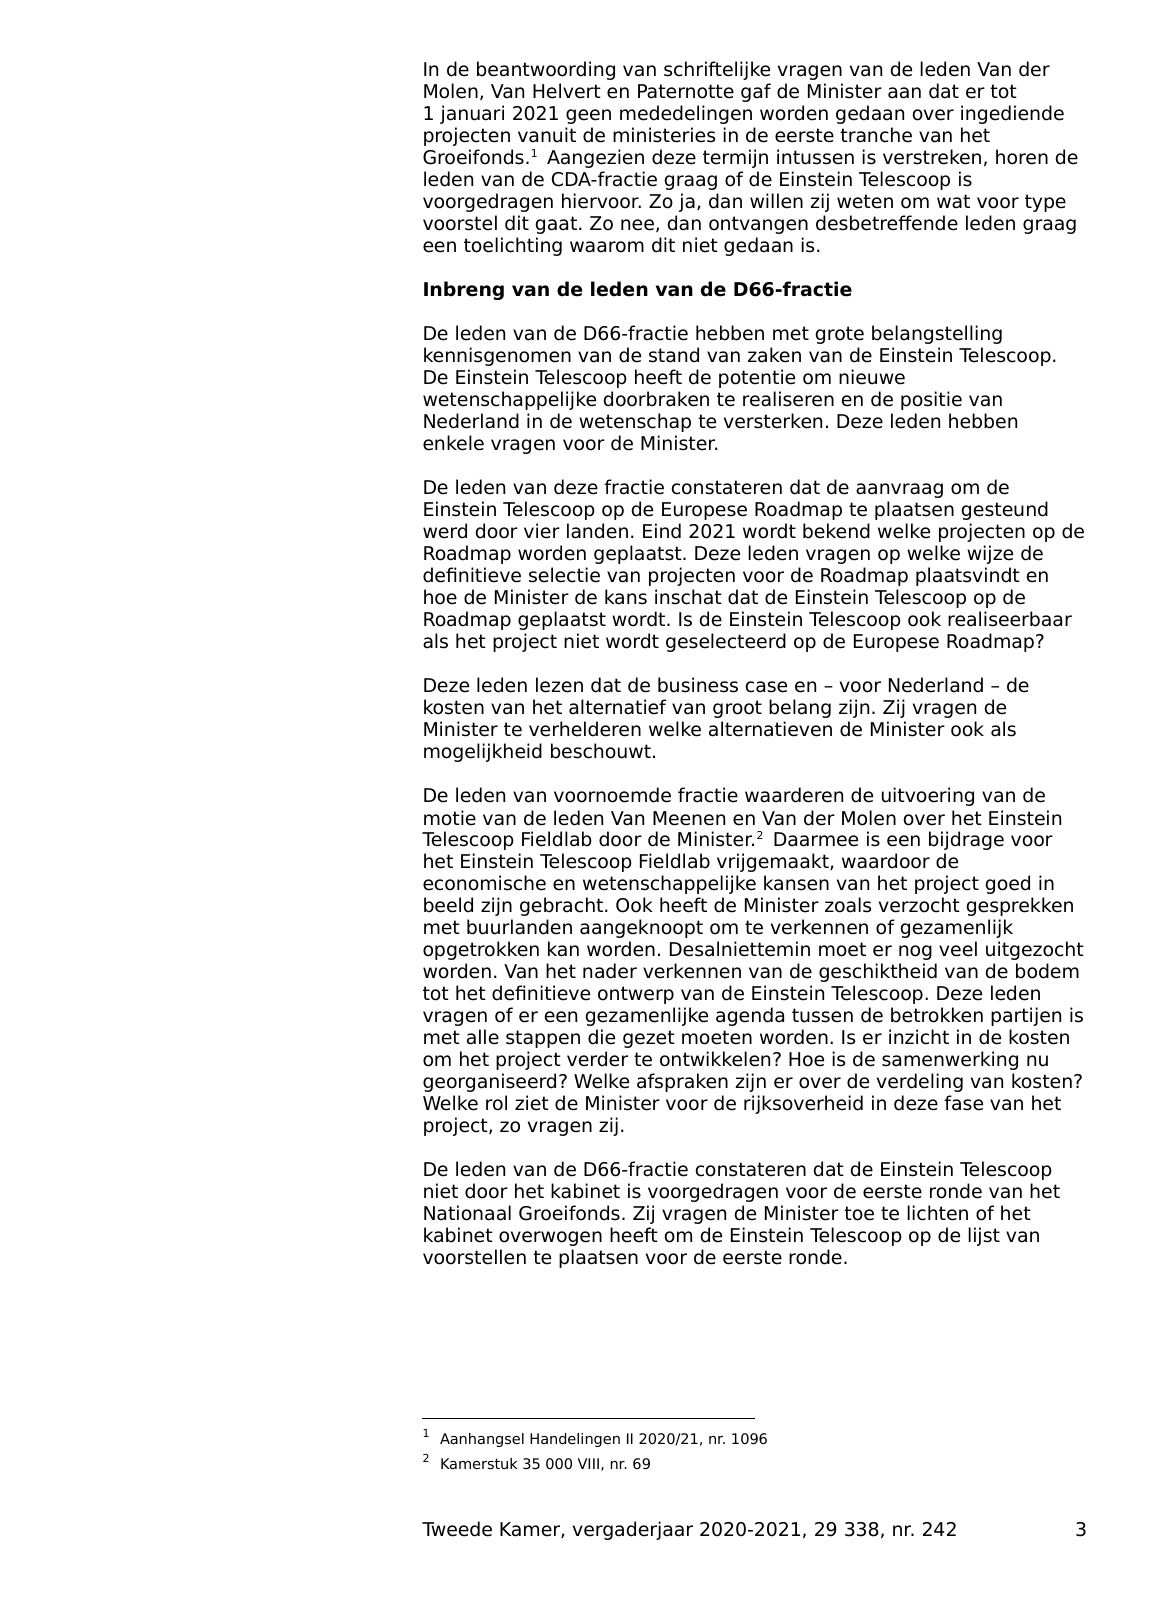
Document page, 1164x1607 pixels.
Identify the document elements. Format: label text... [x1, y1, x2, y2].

text De leden van de D66-fractie constateren dat de Einstein Telescoop niet door het kabinet is voorgedragen voor de eerste ronde van het Nationaal Groeifonds. Zij vragen de Minister toe te lichten of het kabinet overwogen heeft om de Einstein Telescoop op de lijst van voorstellen te plaatsen voor de eerste ronde. [422, 1159, 1087, 1269]
text Kamerstuk 35 000 VIII, nr. 69 [422, 1452, 1087, 1474]
text De leden van deze fractie constateren dat de aanvraag om de Einstein Telescoop op de Europese Roadmap te plaatsen gesteund werd door vier landen. Eind 2021 wordt bekend welke projecten op de Roadmap worden geplaatst. Deze leden vragen op welke wijze de definitieve selectie van projecten voor de Roadmap plaatsvindt en hoe de Minister de kans inschat dat de Einstein Telescoop op de Roadmap geplaatst wordt. Is de Einstein Telescoop ook realiseerbaar als het project niet wordt geselecteerd op de Europese Roadmap? [422, 477, 1087, 653]
text De leden van voornoemde fractie waarderen de uitvoering van de motie van de leden Van Meenen en Van der Molen over het Einstein Telescoop Fieldlab door de Minister. Daarmee is een bijdrage voor het Einstein Telescoop Fieldlab vrijgemaakt, waardoor de economische en wetenschappelijke kansen van het project goed in beeld zijn gebracht. Ook heeft de Minister zoals verzocht gesprekken met buurlanden aangeknoopt om te verkennen of gezamenlijk opgetrokken kan worden. Desalniettemin moet er nog veel uitgezocht worden. Van het nader verkennen van de geschiktheid van de bodem tot het definitieve ontwerp van de Einstein Telescoop. Deze leden vragen of er een gezamenlijke agenda tussen de betrokken partijen is met alle stappen die gezet moeten worden. Is er inzicht in de kosten om het project verder te ontwikkelen? Hoe is de samenwerking nu georganiseerd? Welke afspraken zijn er over de verdeling van kosten? Welke rol ziet de Minister voor de rijksoverheid in deze fase van het project, zo vragen zij. [422, 785, 1087, 1137]
subtitle Inbreng van de leden van de D66-fractie [422, 279, 1087, 301]
text Deze leden lezen dat de business case en – voor Nederland – de kosten van het alternatief van groot belang zijn. Zij vragen de Minister te verhelderen welke alternatieven de Minister ook als mogelijkheid beschouwt. [422, 675, 1087, 763]
text Aanhangsel Handelingen II 2020/21, nr. 1096 [422, 1427, 1087, 1449]
text In de beantwoording van schriftelijke vragen van de leden Van der Molen, Van Helvert en Paternotte gaf de Minister aan dat er tot 1 januari 2021 geen mededelingen worden gedaan over ingediende projecten vanuit de ministeries in de eerste tranche van het Groeifonds. Aangezien deze termijn intussen is verstreken, horen de leden van de CDA-fractie graag of de Einstein Telescoop is voorgedragen hiervoor. Zo ja, dan willen zij weten om wat voor type voorstel dit gaat. Zo nee, dan ontvangen desbetreffende leden graag een toelichting waarom dit niet gedaan is. [422, 59, 1087, 257]
text De leden van de D66-fractie hebben met grote belangstelling kennisgenomen van de stand van zaken van de Einstein Telescoop. De Einstein Telescoop heeft de potentie om nieuwe wetenschappelijke doorbraken te realiseren en de positie van Nederland in de wetenschap te versterken. Deze leden hebben enkele vragen voor de Minister. [422, 323, 1087, 455]
